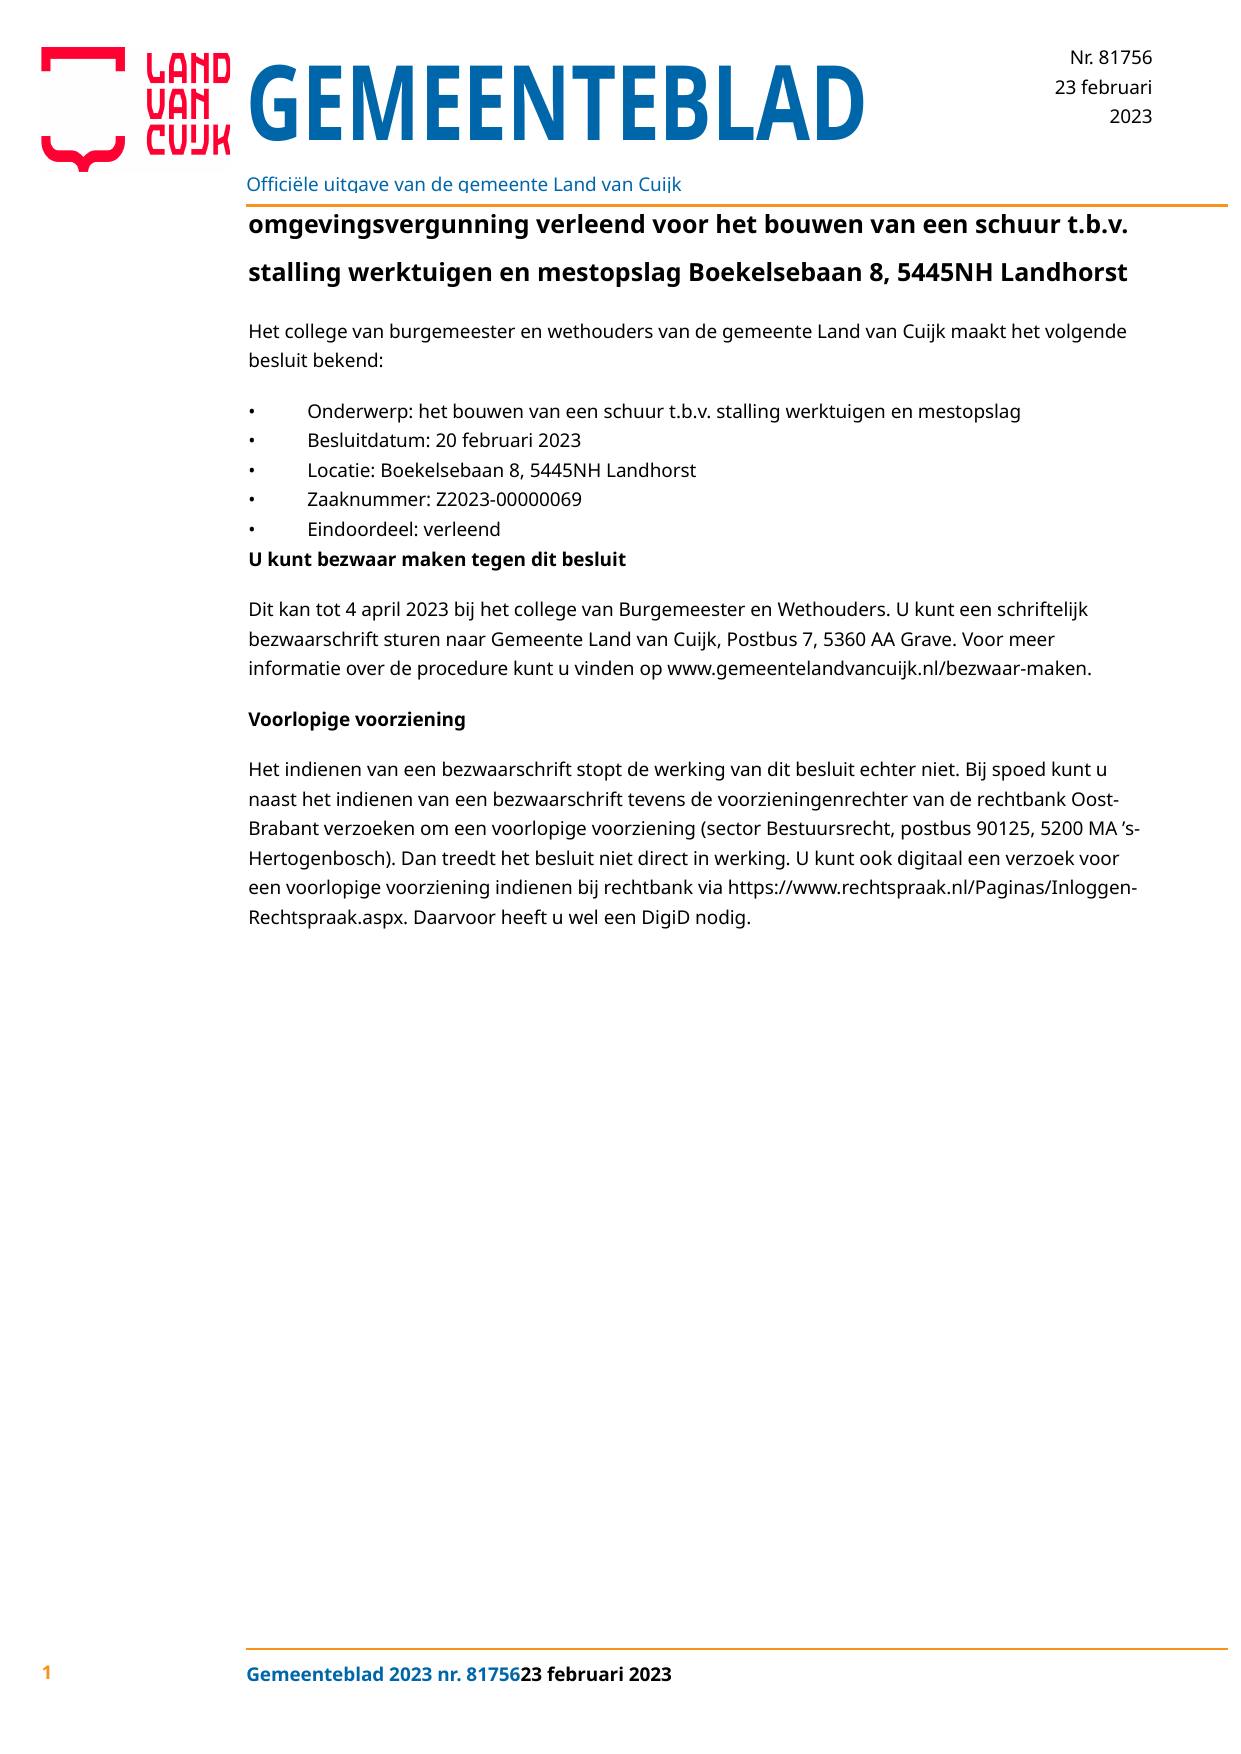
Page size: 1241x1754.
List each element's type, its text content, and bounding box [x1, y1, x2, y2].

text Het indienen van een bezwaarschrift stopt de werking van dit besluit echter niet. Bij spoed kunt u naast het indienen van een bezwaarschrift tevens de voorzieningenrechter van de rechtbank Oost-Brabant verzoeken om een voorlopige voorziening (sector Bestuursrecht, postbus 90125, 5200 MA ’s-Hertogenbosch). Dan treedt het besluit niet direct in werking. U kunt ook digitaal een verzoek voor een voorlopige voorziening indienen bij rechtbank via https://www.rechtspraak.nl/Paginas/Inloggen-Rechtspraak.aspx. Daarvoor heeft u wel een DigiD nodig. [248, 756, 1152, 930]
text U kunt bezwaar maken tegen dit besluit [248, 546, 1152, 572]
text Het college van burgemeester en wethouders van de gemeente Land van Cuijk maakt het volgende besluit bekend: [248, 318, 1152, 373]
list Eindoordeel: verleend [248, 516, 1152, 542]
list Locatie: Boekelsebaan 8, 5445NH Landhorst [248, 457, 1152, 483]
text Dit kan tot 4 april 2023 bij het college van Burgemeester en Wethouders. U kunt een schriftelijk bezwaarschrift sturen naar Gemeente Land van Cuijk, Postbus 7, 5360 AA Grave. Voor meer informatie over de procedure kunt u vinden op www.gemeentelandvancuijk.nl/bezwaar-maken. [248, 596, 1152, 681]
list Besluitdatum: 20 februari 2023 [248, 427, 1152, 453]
text Voorlopige voorziening [248, 706, 1152, 732]
list Onderwerp: het bouwen van een schuur t.b.v. stalling werktuigen en mestopslag [248, 398, 1152, 424]
list Zaaknummer: Z2023-00000069 [248, 487, 1152, 512]
picture [41, 47, 231, 172]
text omgevingsvergunning verleend voor het bouwen van een schuur t.b.v. stalling werktuigen en mestopslag Boekelsebaan 8, 5445NH Landhorst [248, 207, 1152, 288]
